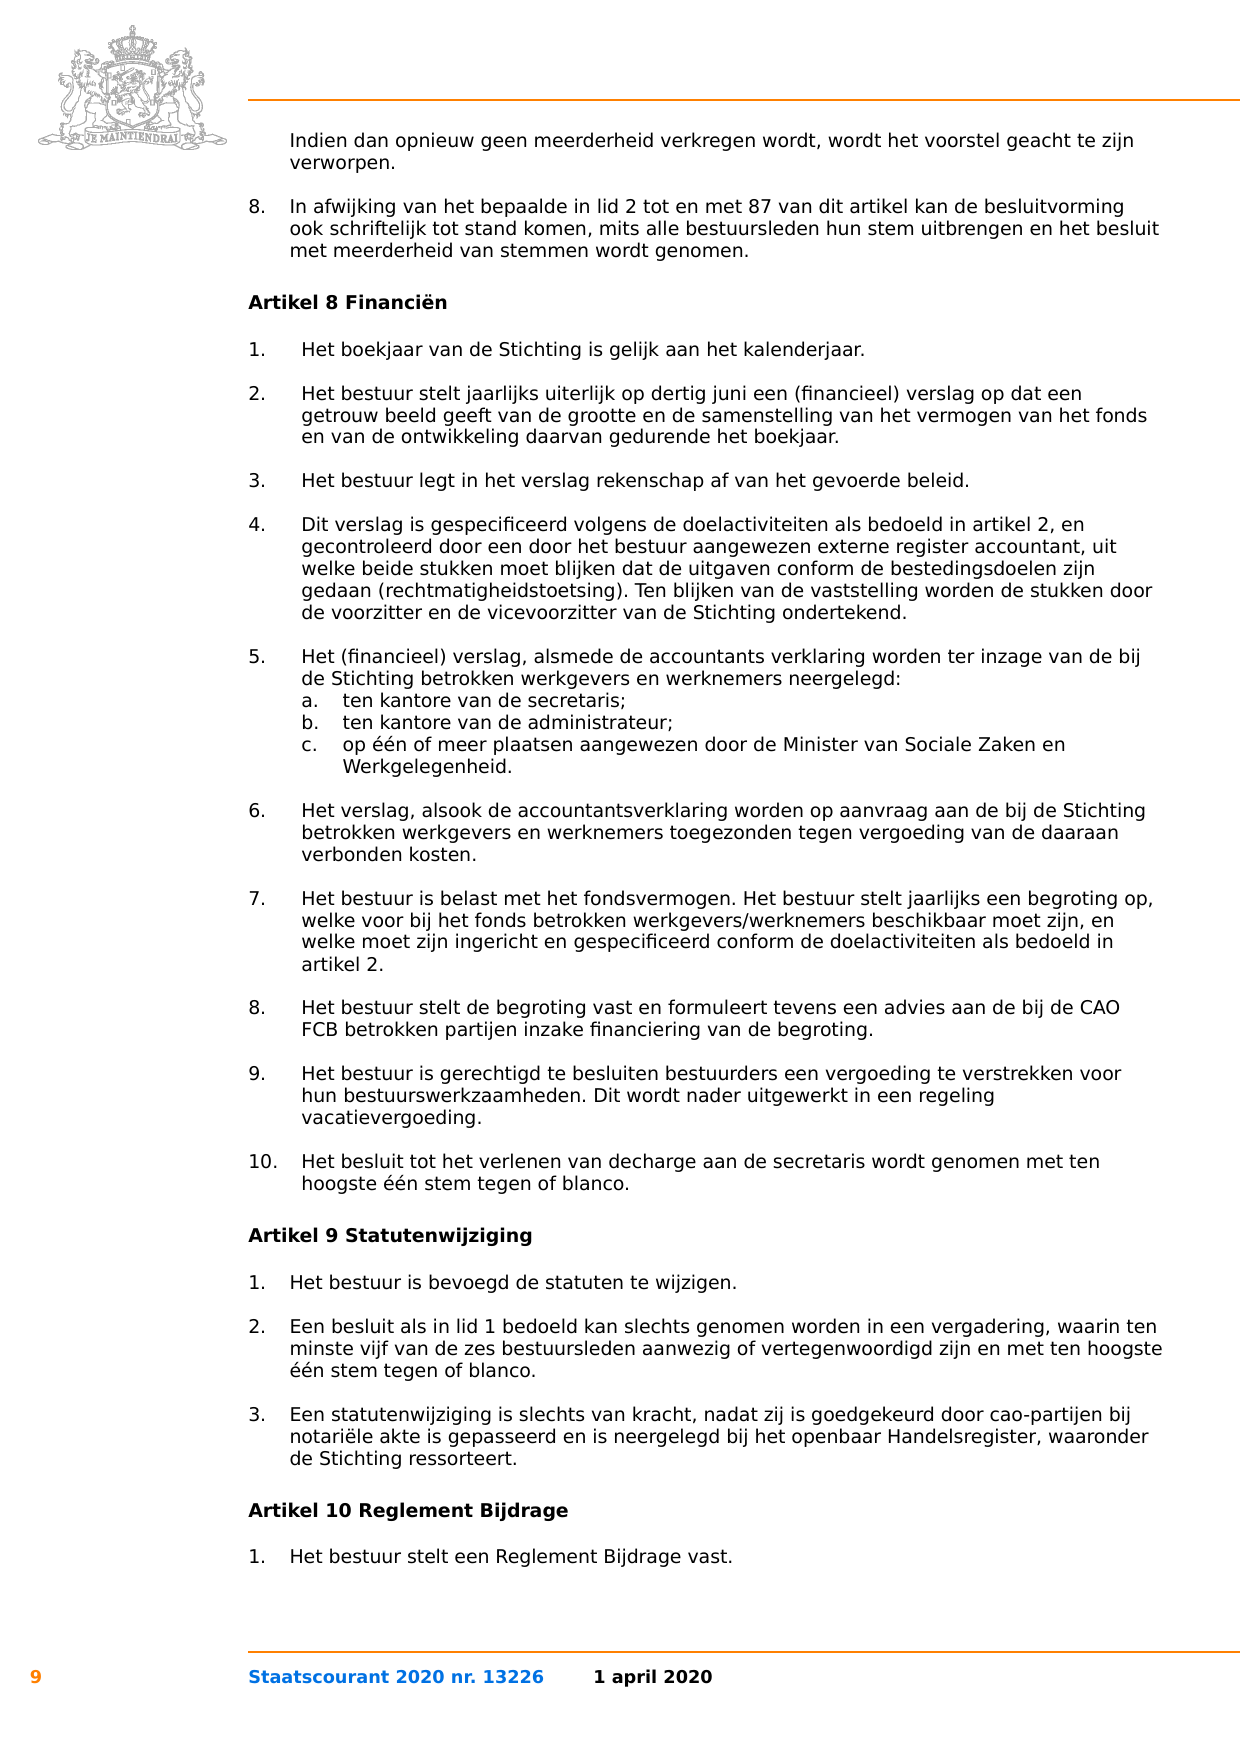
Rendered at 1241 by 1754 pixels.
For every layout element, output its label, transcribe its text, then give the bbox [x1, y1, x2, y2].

text 6. Het verslag, alsook de accountantsverklaring worden op aanvraag aan de bij de Stichting betrokken werkgevers en werknemers toegezonden tegen vergoeding van de daaraan verbonden kosten. [248, 800, 1163, 866]
subtitle Artikel 8 Financiën [248, 292, 1163, 314]
text 3. Een statutenwijziging is slechts van kracht, nadat zij is goedgekeurd door cao-partijen bij notariële akte is gepasseerd en is neergelegd bij het openbaar Handelsregister, waaronder de Stichting ressorteert. [248, 1403, 1163, 1469]
text b. ten kantore van de administrateur; [301, 712, 1163, 734]
subtitle Artikel 10 Reglement Bijdrage [248, 1499, 1163, 1521]
text 8. In afwijking van het bepaalde in lid 2 tot en met 87 van dit artikel kan de besluitvorming ook schriftelijk tot stand komen, mits alle bestuursleden hun stem uitbrengen en het besluit met meerderheid van stemmen wordt genomen. [248, 196, 1163, 262]
picture [38, 25, 227, 150]
text 8. Het bestuur stelt de begroting vast en formuleert tevens een advies aan de bij de CAO FCB betrokken partijen inzake financiering van de begroting. [248, 997, 1163, 1041]
text 9. Het bestuur is gerechtigd te besluiten bestuurders een vergoeding te verstrekken voor hun bestuurswerkzaamheden. Dit wordt nader uitgewerkt in een regeling vacatievergoeding. [248, 1063, 1163, 1129]
text 10. Het besluit tot het verlenen van decharge aan de secretaris wordt genomen met ten hoogste één stem tegen of blanco. [248, 1151, 1163, 1195]
text 3. Het bestuur legt in het verslag rekenschap af van het gevoerde beleid. [248, 470, 1163, 492]
text 2. Een besluit als in lid 1 bedoeld kan slechts genomen worden in een vergadering, waarin ten minste vijf van de zes bestuursleden aanwezig of vertegenwoordigd zijn en met ten hoogste één stem tegen of blanco. [248, 1316, 1163, 1382]
text 1. Het boekjaar van de Stichting is gelijk aan het kalenderjaar. [248, 339, 1163, 361]
text 2. Het bestuur stelt jaarlijks uiterlijk op dertig juni een (financieel) verslag op dat een getrouw beeld geeft van de grootte en de samenstelling van het vermogen van het fonds en van de ontwikkeling daarvan gedurende het boekjaar. [248, 382, 1163, 448]
subtitle Artikel 9 Statutenwijziging [248, 1225, 1163, 1247]
text 1. Het bestuur is bevoegd de statuten te wijzigen. [248, 1272, 1163, 1294]
text 1. Het bestuur stelt een Reglement Bijdrage vast. [248, 1546, 1163, 1568]
text c. op één of meer plaatsen aangewezen door de Minister van Sociale Zaken en Werkgelegenheid. [301, 734, 1163, 778]
text 4. Dit verslag is gespecificeerd volgens de doelactiviteiten als bedoeld in artikel 2, en gecontroleerd door een door het bestuur aangewezen externe register accountant, uit welke beide stukken moet blijken dat de uitgaven conform de bestedingsdoelen zijn gedaan (rechtmatigheidstoetsing). Ten blijken van de vaststelling worden de stukken door de voorzitter en de vicevoorzitter van de Stichting ondertekend. [248, 514, 1163, 624]
text 5. Het (financieel) verslag, alsmede de accountants verklaring worden ter inzage van de bij de Stichting betrokken werkgevers en werknemers neergelegd: [248, 646, 1163, 690]
text Indien dan opnieuw geen meerderheid verkregen wordt, wordt het voorstel geacht te zijn verworpen. [289, 130, 1163, 174]
text 7. Het bestuur is belast met het fondsvermogen. Het bestuur stelt jaarlijks een begroting op, welke voor bij het fonds betrokken werkgevers/werknemers beschikbaar moet zijn, en welke moet zijn ingericht en gespecificeerd conform de doelactiviteiten als bedoeld in artikel 2. [248, 887, 1163, 975]
text a. ten kantore van de secretaris; [301, 690, 1163, 712]
